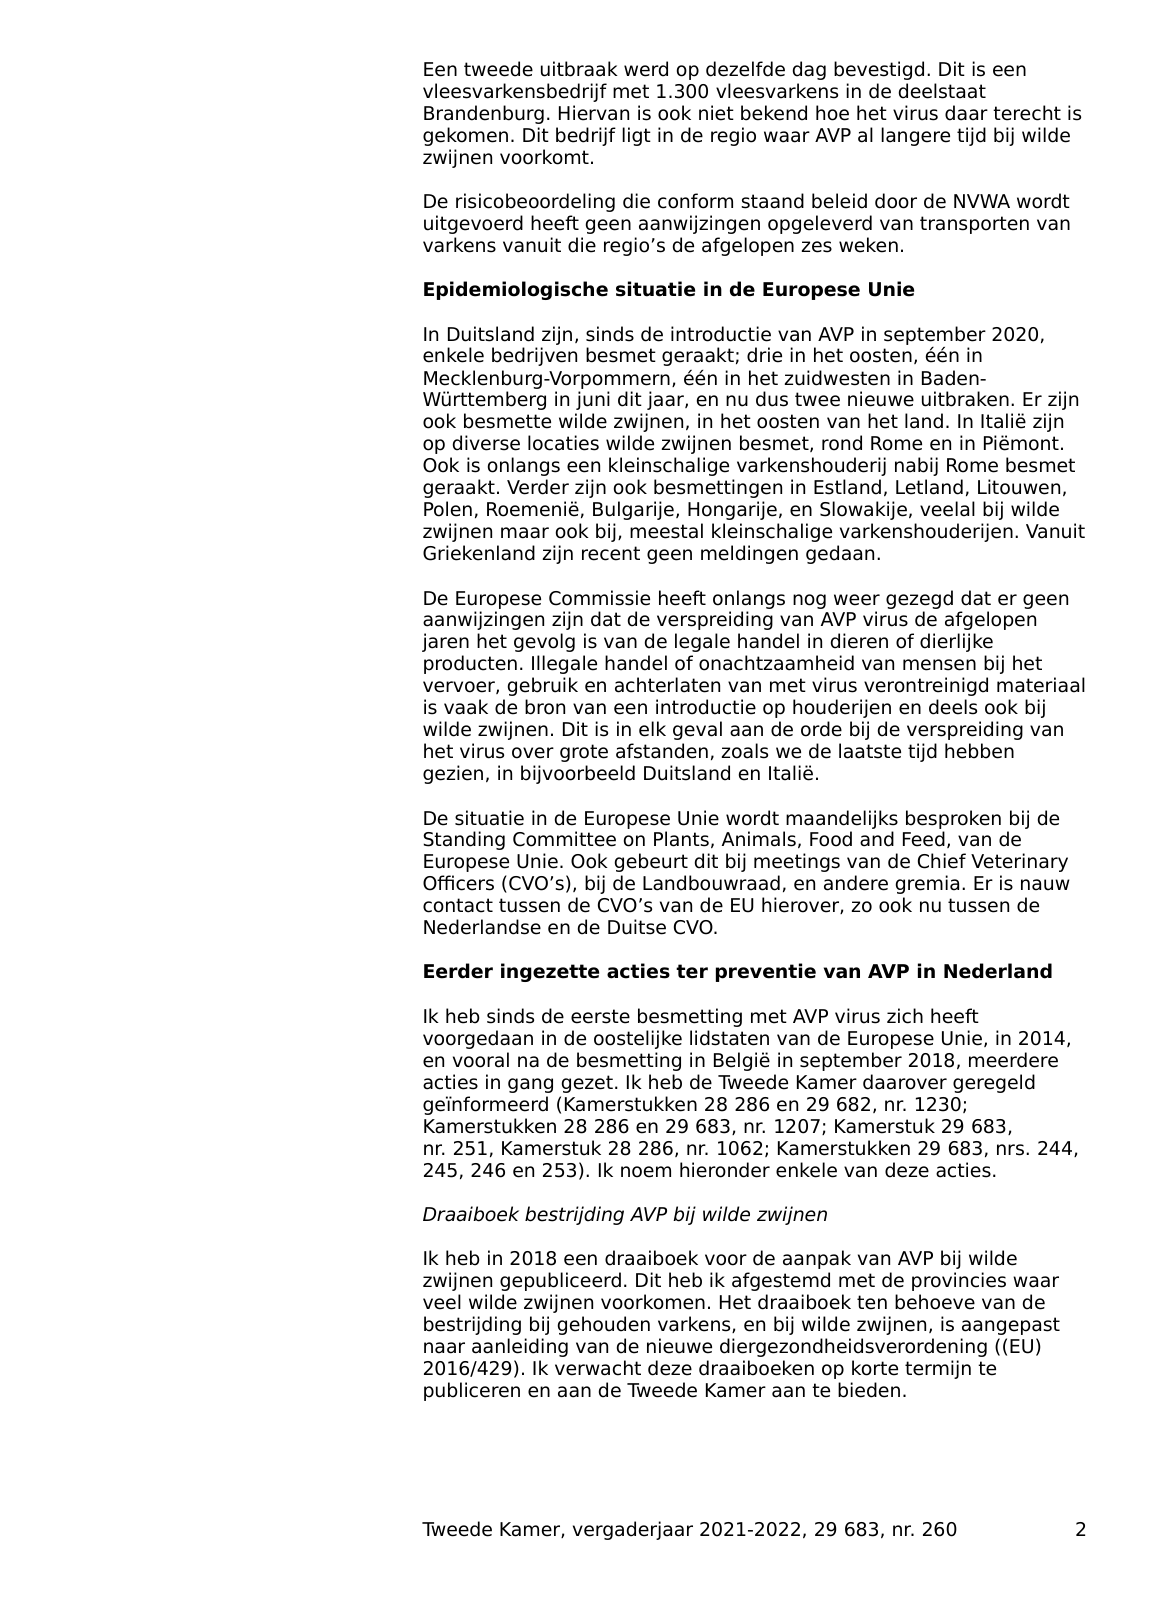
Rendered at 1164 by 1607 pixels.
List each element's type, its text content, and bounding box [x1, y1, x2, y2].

subtitle Draaiboek bestrijding AVP bij wilde zwijnen [422, 1204, 1087, 1226]
text De risicobeoordeling die conform staand beleid door de NVWA wordt uitgevoerd heeft geen aanwijzingen opgeleverd van transporten van varkens vanuit die regio’s de afgelopen zes weken. [422, 191, 1087, 257]
subtitle Eerder ingezette acties ter preventie van AVP in Nederland [422, 961, 1087, 983]
text Ik heb in 2018 een draaiboek voor de aanpak van AVP bij wilde zwijnen gepubliceerd. Dit heb ik afgestemd met de provincies waar veel wilde zwijnen voorkomen. Het draaiboek ten behoeve van de bestrijding bij gehouden varkens, en bij wilde zwijnen, is aangepast naar aanleiding van de nieuwe diergezondheidsverordening ((EU) 2016/429). Ik verwacht deze draaiboeken op korte termijn te publiceren en aan de Tweede Kamer aan te bieden. [422, 1248, 1087, 1402]
text Een tweede uitbraak werd op dezelfde dag bevestigd. Dit is een vleesvarkensbedrijf met 1.300 vleesvarkens in de deelstaat Brandenburg. Hiervan is ook niet bekend hoe het virus daar terecht is gekomen. Dit bedrijf ligt in de regio waar AVP al langere tijd bij wilde zwijnen voorkomt. [422, 59, 1087, 169]
text De Europese Commissie heeft onlangs nog weer gezegd dat er geen aanwijzingen zijn dat de verspreiding van AVP virus de afgelopen jaren het gevolg is van de legale handel in dieren of dierlijke producten. Illegale handel of onachtzaamheid van mensen bij het vervoer, gebruik en achterlaten van met virus verontreinigd materiaal is vaak de bron van een introductie op houderijen en deels ook bij wilde zwijnen. Dit is in elk geval aan de orde bij de verspreiding van het virus over grote afstanden, zoals we de laatste tijd hebben gezien, in bijvoorbeeld Duitsland en Italië. [422, 587, 1087, 785]
text Ik heb sinds de eerste besmetting met AVP virus zich heeft voorgedaan in de oostelijke lidstaten van de Europese Unie, in 2014, en vooral na de besmetting in België in september 2018, meerdere acties in gang gezet. Ik heb de Tweede Kamer daarover geregeld geïnformeerd (Kamerstukken 28 286 en 29 682, nr. 1230; Kamerstukken 28 286 en 29 683, nr. 1207; Kamerstuk 29 683, nr. 251, Kamerstuk 28 286, nr. 1062; Kamerstukken 29 683, nrs. 244, 245, 246 en 253). Ik noem hieronder enkele van deze acties. [422, 1006, 1087, 1181]
text In Duitsland zijn, sinds de introductie van AVP in september 2020, enkele bedrijven besmet geraakt; drie in het oosten, één in Mecklenburg-Vorpommern, één in het zuidwesten in Baden-Württemberg in juni dit jaar, en nu dus twee nieuwe uitbraken. Er zijn ook besmette wilde zwijnen, in het oosten van het land. In Italië zijn op diverse locaties wilde zwijnen besmet, rond Rome en in Piëmont. Ook is onlangs een kleinschalige varkenshouderij nabij Rome besmet geraakt. Verder zijn ook besmettingen in Estland, Letland, Litouwen, Polen, Roemenië, Bulgarije, Hongarije, en Slowakije, veelal bij wilde zwijnen maar ook bij, meestal kleinschalige varkenshouderijen. Vanuit Griekenland zijn recent geen meldingen gedaan. [422, 323, 1087, 565]
subtitle Epidemiologische situatie in de Europese Unie [422, 279, 1087, 301]
text De situatie in de Europese Unie wordt maandelijks besproken bij de Standing Committee on Plants, Animals, Food and Feed, van de Europese Unie. Ook gebeurt dit bij meetings van de Chief Veterinary Officers (CVO’s), bij de Landbouwraad, en andere gremia. Er is nauw contact tussen de CVO’s van de EU hierover, zo ook nu tussen de Nederlandse en de Duitse CVO. [422, 807, 1087, 939]
